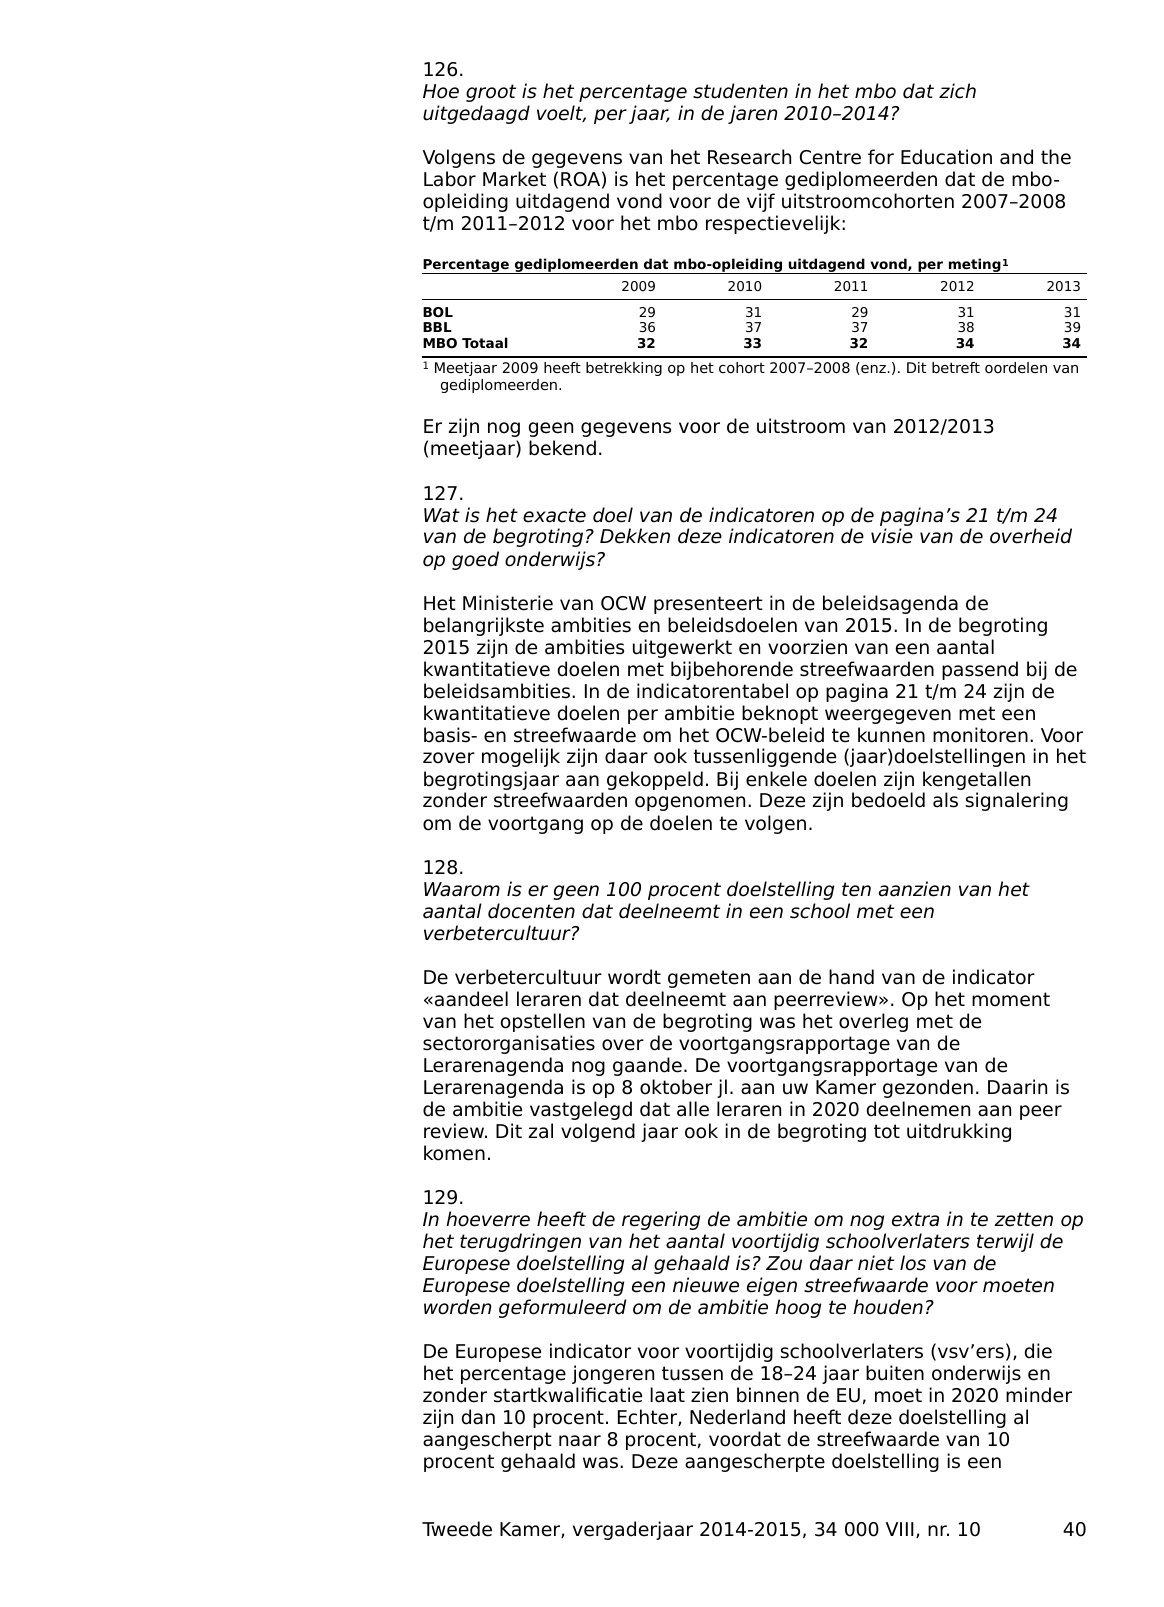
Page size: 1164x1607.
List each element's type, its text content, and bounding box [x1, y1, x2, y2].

text 127. [422, 482, 1087, 504]
text De Europese indicator voor voortijdig schoolverlaters (vsv’ers), die het percentage jongeren tussen de 18–24 jaar buiten onderwijs en zonder startkwalificatie laat zien binnen de EU, moet in 2020 minder zijn dan 10 procent. Echter, Nederland heeft deze doelstelling al aangescherpt naar 8 procent, voordat de streefwaarde van 10 procent gehaald was. Deze aangescherpte doelstelling is een [422, 1341, 1087, 1473]
table_cell MBO Totaal [422, 336, 555, 356]
table_cell BBL [422, 320, 555, 336]
text Wat is het exacte doel van de indicatoren op de pagina’s 21 t/m 24 van de begroting? Dekken deze indicatoren de visie van de overheid op goed onderwijs? [422, 504, 1087, 570]
table_cell BOL [422, 300, 555, 320]
table_cell 39 [980, 320, 1087, 336]
table_cell 29 [768, 300, 874, 320]
text Waarom is er geen 100 procent doelstelling ten aanzien van het aantal docenten dat deelneemt in een school met een verbetercultuur? [422, 878, 1087, 944]
table_cell [422, 274, 555, 299]
table_cell 37 [768, 320, 874, 336]
table_cell 31 [874, 300, 980, 320]
text Volgens de gegevens van het Research Centre for Education and the Labor Market (ROA) is het percentage gediplomeerden dat de mbo-opleiding uitdagend vond voor de vijf uitstroomcohorten 2007–2008 t/m 2011–2012 voor het mbo respectievelijk: [422, 147, 1087, 235]
text Er zijn nog geen gegevens voor de uitstroom van 2012/2013 (meetjaar) bekend. [422, 416, 1087, 460]
table_cell 32 [768, 336, 874, 356]
table_cell 34 [874, 336, 980, 356]
table_cell 37 [661, 320, 768, 336]
text Het Ministerie van OCW presenteert in de beleidsagenda de belangrijkste ambities en beleidsdoelen van 2015. In de begroting 2015 zijn de ambities uitgewerkt en voorzien van een aantal kwantitatieve doelen met bijbehorende streefwaarden passend bij de beleidsambities. In de indicatorentabel op pagina 21 t/m 24 zijn de kwantitatieve doelen per ambitie beknopt weergegeven met een basis- en streefwaarde om het OCW-beleid te kunnen monitoren. Voor zover mogelijk zijn daar ook tussenliggende (jaar)doelstellingen in het begrotingsjaar aan gekoppeld. Bij enkele doelen zijn kengetallen zonder streefwaarden opgenomen. Deze zijn bedoeld als signalering om de voortgang op de doelen te volgen. [422, 593, 1087, 834]
table_cell 2012 [874, 274, 980, 299]
table_cell 36 [555, 320, 661, 336]
table_cell 2013 [980, 274, 1087, 299]
table_cell 38 [874, 320, 980, 336]
table_cell 1 Meetjaar 2009 heeft betrekking op het cohort 2007–2008 (enz.). Dit betreft oordelen van gediplomeerden. [422, 358, 1087, 394]
table_cell 33 [661, 336, 768, 356]
table_cell 31 [980, 300, 1087, 320]
table_cell 31 [661, 300, 768, 320]
table_cell 32 [555, 336, 661, 356]
table_cell 2009 [555, 274, 661, 299]
text 126. [422, 59, 1087, 81]
text De verbetercultuur wordt gemeten aan de hand van de indicator «aandeel leraren dat deelneemt aan peerreview». Op het moment van het opstellen van de begroting was het overleg met de sectororganisaties over de voortgangsrapportage van de Lerarenagenda nog gaande. De voortgangsrapportage van de Lerarenagenda is op 8 oktober jl. aan uw Kamer gezonden. Daarin is de ambitie vastgelegd dat alle leraren in 2020 deelnemen aan peer review. Dit zal volgend jaar ook in de begroting tot uitdrukking komen. [422, 967, 1087, 1164]
table_cell 29 [555, 300, 661, 320]
table_header Percentage gediplomeerden dat mbo-opleiding uitdagend vond, per meting1 [422, 257, 1087, 273]
text Hoe groot is het percentage studenten in het mbo dat zich uitgedaagd voelt, per jaar, in de jaren 2010–2014? [422, 81, 1087, 125]
table_cell 2011 [768, 274, 874, 299]
table_cell 2010 [661, 274, 768, 299]
text 129. [422, 1187, 1087, 1209]
text 128. [422, 857, 1087, 878]
table_cell 34 [980, 336, 1087, 356]
text In hoeverre heeft de regering de ambitie om nog extra in te zetten op het terugdringen van het aantal voortijdig schoolverlaters terwijl de Europese doelstelling al gehaald is? Zou daar niet los van de Europese doelstelling een nieuwe eigen streefwaarde voor moeten worden geformuleerd om de ambitie hoog te houden? [422, 1209, 1087, 1318]
